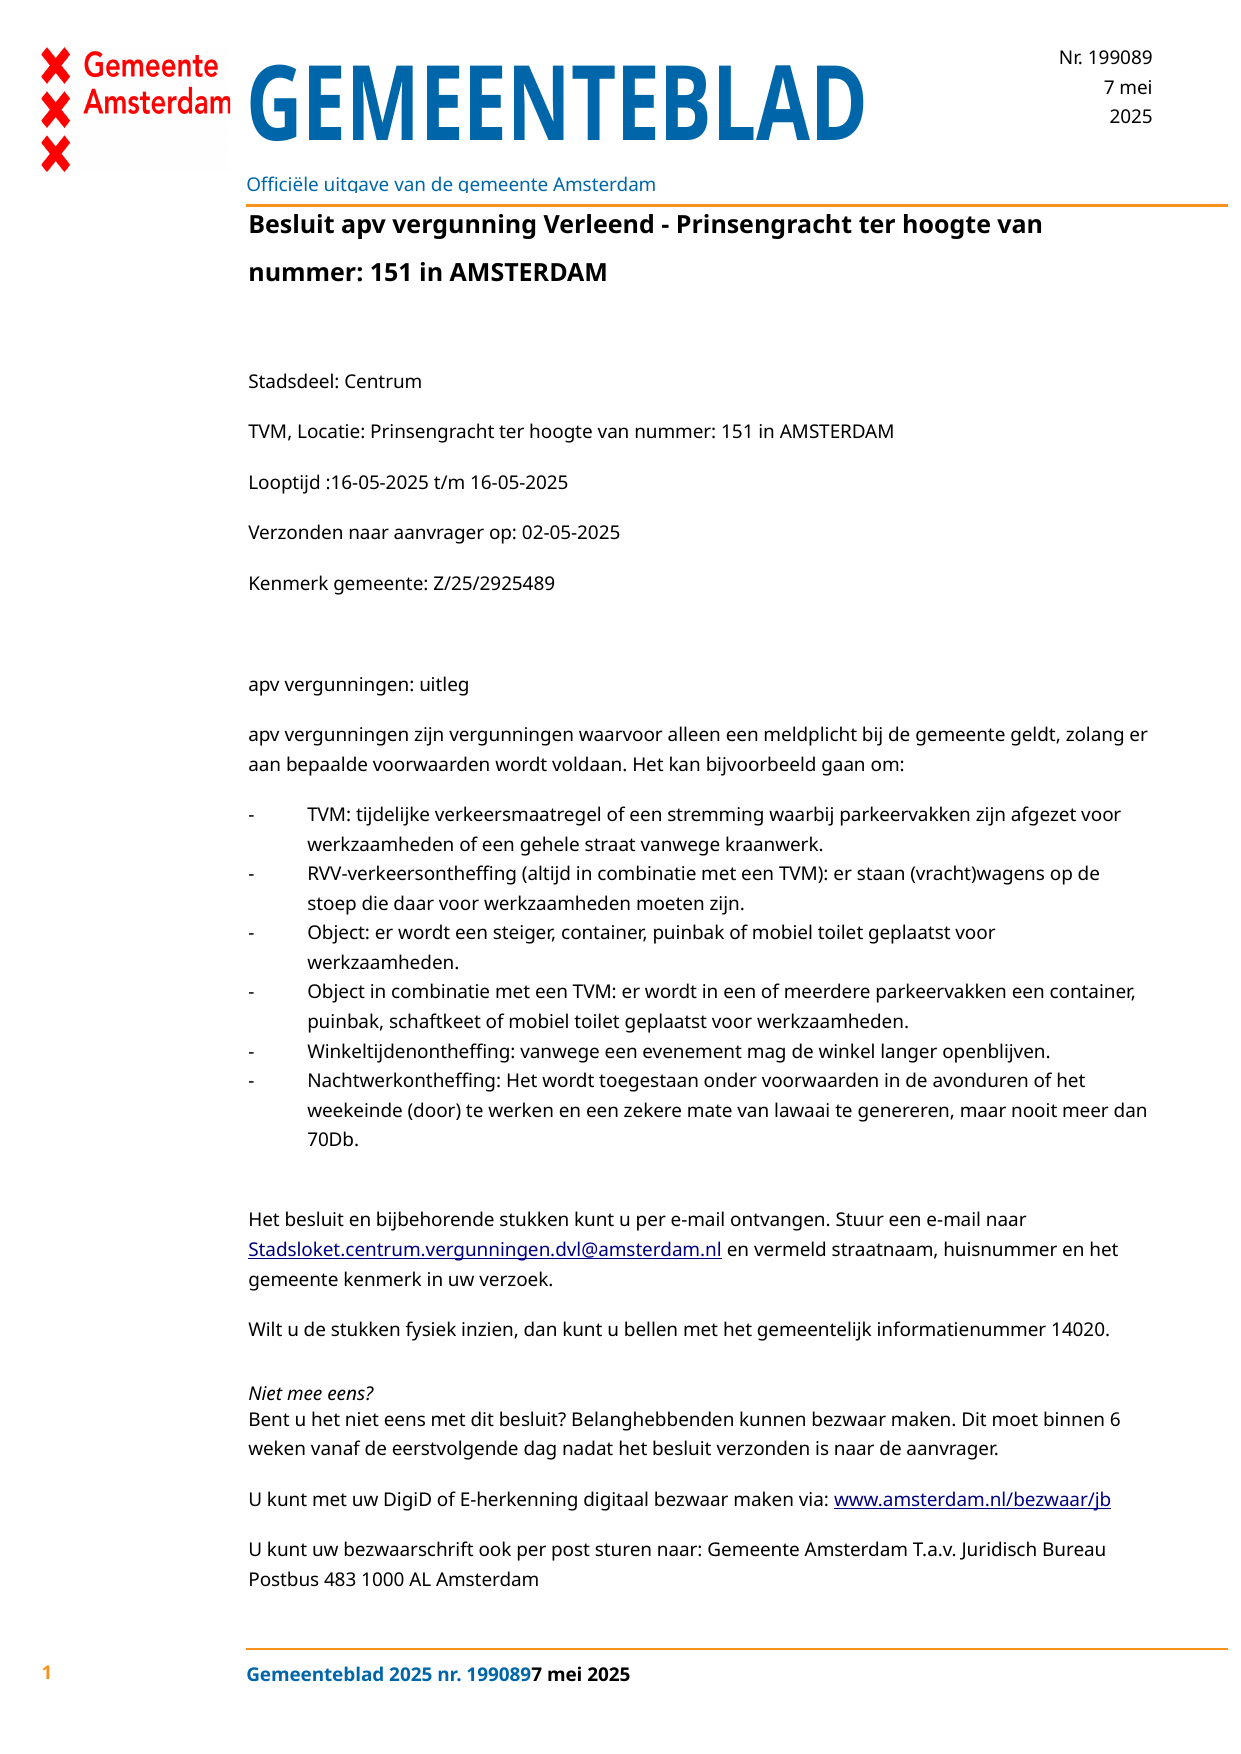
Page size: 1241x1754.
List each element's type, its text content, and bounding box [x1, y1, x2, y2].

text apv vergunningen zijn vergunningen waarvoor alleen een meldplicht bij de gemeente geldt, zolang er aan bepaalde voorwaarden wordt voldaan. Het kan bijvoorbeeld gaan om: [248, 721, 1152, 777]
text Niet mee eens? [248, 1380, 1152, 1406]
list TVM: tijdelijke verkeersmaatregel of een stremming waarbij parkeervakken zijn afgezet voor werkzaamheden of een gehele straat vanwege kraanwerk. [248, 801, 1152, 857]
list Nachtwerkontheffing: Het wordt toegestaan onder voorwaarden in de avonduren of het weekeinde (door) te werken en een zekere mate van lawaai te genereren, maar nooit meer dan 70Db. [248, 1067, 1152, 1152]
text Looptijd :16-05-2025 t/m 16-05-2025 [248, 469, 1152, 495]
list Object: er wordt een steiger, container, puinbak of mobiel toilet geplaatst voor werkzaamheden. [248, 919, 1152, 975]
text U kunt met uw DigiD of E-herkenning digitaal bezwaar maken via: www.amsterdam.nl/bezwaar/jb [248, 1486, 1152, 1512]
text Stadsdeel: Centrum [248, 368, 1152, 394]
list RVV-verkeersontheffing (altijd in combinatie met een TVM): er staan (vracht)wagens op de stoep die daar voor werkzaamheden moeten zijn. [248, 860, 1152, 916]
list Winkeltijdenontheffing: vanwege een evenement mag de winkel langer openblijven. [248, 1038, 1152, 1064]
text Besluit apv vergunning Verleend - Prinsengracht ter hoogte van nummer: 151 in AMSTERDAM [248, 207, 1152, 288]
text Kenmerk gemeente: Z/25/2925489 [248, 570, 1152, 596]
text TVM, Locatie: Prinsengracht ter hoogte van nummer: 151 in AMSTERDAM [248, 419, 1152, 444]
text Het besluit en bijbehorende stukken kunt u per e-mail ontvangen. Stuur een e-mail naar Stadsloket.centrum.vergunningen.dvl@amsterdam.nl en vermeld straatnaam, huisnummer en het gemeente kenmerk in uw verzoek. [248, 1207, 1152, 1292]
picture [41, 47, 231, 172]
text Verzonden naar aanvrager op: 02-05-2025 [248, 519, 1152, 545]
list Object in combinatie met een TVM: er wordt in een of meerdere parkeervakken een container, puinbak, schaftkeet of mobiel toilet geplaatst voor werkzaamheden. [248, 979, 1152, 1034]
text Wilt u de stukken fysiek inzien, dan kunt u bellen met het gemeentelijk informatienummer 14020. [248, 1316, 1152, 1342]
text apv vergunningen: uitleg [248, 671, 1152, 697]
text Bent u het niet eens met dit besluit? Belanghebbenden kunnen bezwaar maken. Dit moet binnen 6 weken vanaf de eerstvolgende dag nadat het besluit verzonden is naar de aanvrager. [248, 1406, 1152, 1461]
text U kunt uw bezwaarschrift ook per post sturen naar: Gemeente Amsterdam T.a.v. Juridisch Bureau Postbus 483 1000 AL Amsterdam [248, 1536, 1152, 1592]
